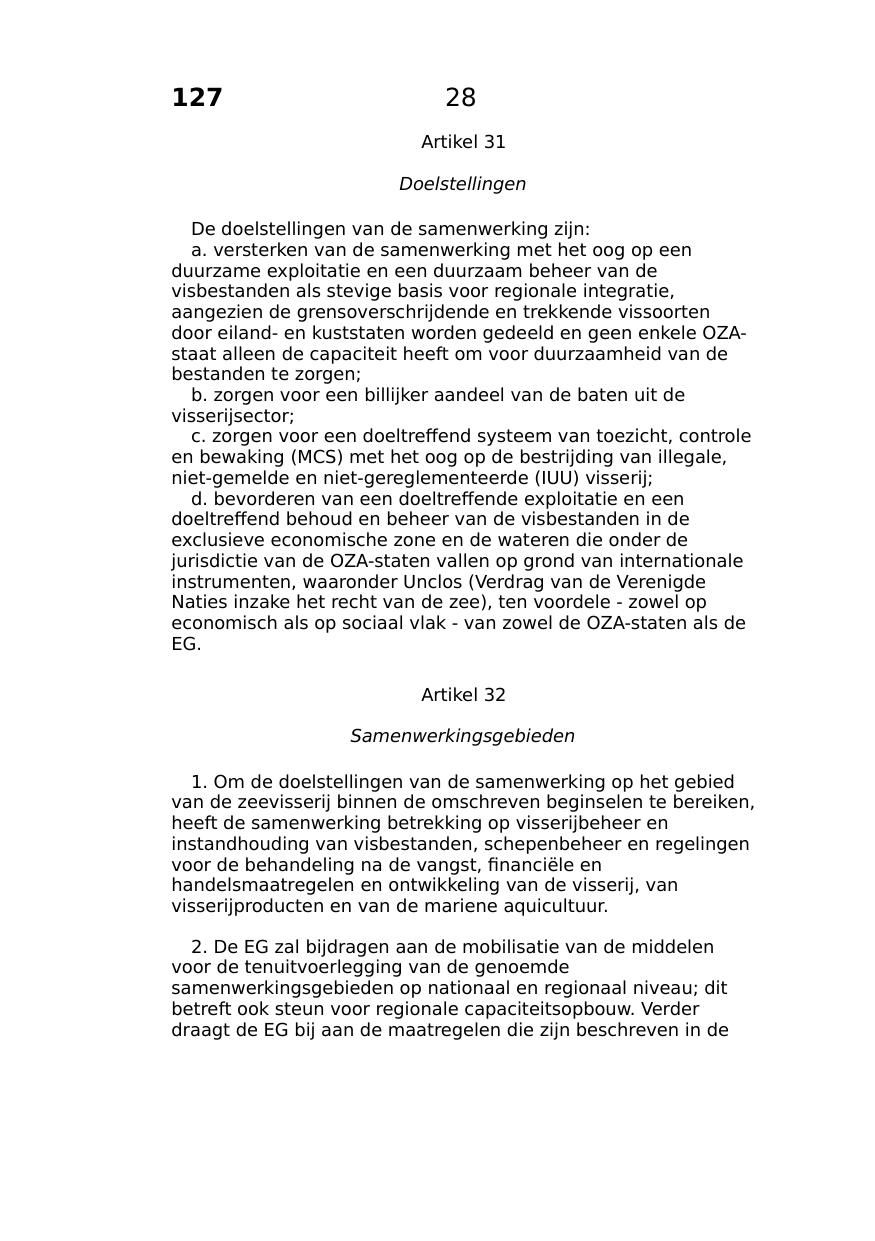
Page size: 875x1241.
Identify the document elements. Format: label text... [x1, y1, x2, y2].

text a. versterken van de samenwerking met het oog op een duurzame exploitatie en een duurzaam beheer van de visbestanden als stevige basis voor regionale integratie, aangezien de grensoverschrijdende en trekkende vissoorten door eiland- en kuststaten worden gedeeld en geen enkele OZA-staat alleen de capaciteit heeft om voor duurzaamheid van de bestanden te zorgen; [171, 240, 756, 385]
subtitle Artikel 32 Samenwerkingsgebieden [171, 684, 756, 747]
text 1. Om de doelstellingen van de samenwerking op het gebied van de zeevisserij binnen de omschreven beginselen te bereiken, heeft de samenwerking betrekking op visserijbeheer en instandhouding van visbestanden, schepenbeheer en regelingen voor de behandeling na de vangst, financiële en handelsmaatregelen en ontwikkeling van de visserij, van visserijproducten en van de mariene aquicultuur. [171, 772, 756, 917]
text 2. De EG zal bijdragen aan de mobilisatie van de middelen voor de tenuitvoerlegging van de genoemde samenwerkingsgebieden op nationaal en regionaal niveau; dit betreft ook steun voor regionale capaciteitsopbouw. Verder draagt de EG bij aan de maatregelen die zijn beschreven in de [171, 937, 756, 1040]
text d. bevorderen van een doeltreffende exploitatie en een doeltreffend behoud en beheer van de visbestanden in de exclusieve economische zone en de wateren die onder de jurisdictie van de OZA-staten vallen op grond van internationale instrumenten, waaronder Unclos (Verdrag van de Verenigde Naties inzake het recht van de zee), ten voordele - zowel op economisch als op sociaal vlak - van zowel de OZA-staten als de EG. [171, 488, 756, 654]
text b. zorgen voor een billijker aandeel van de baten uit de visserijsector; [171, 385, 756, 426]
text De doelstellingen van de samenwerking zijn: [171, 219, 756, 240]
subtitle Artikel 31 Doelstellingen [171, 132, 756, 194]
text c. zorgen voor een doeltreffend systeem van toezicht, controle en bewaking (MCS) met het oog op de bestrijding van illegale, niet-gemelde en niet-gereglementeerde (IUU) visserij; [171, 426, 756, 488]
